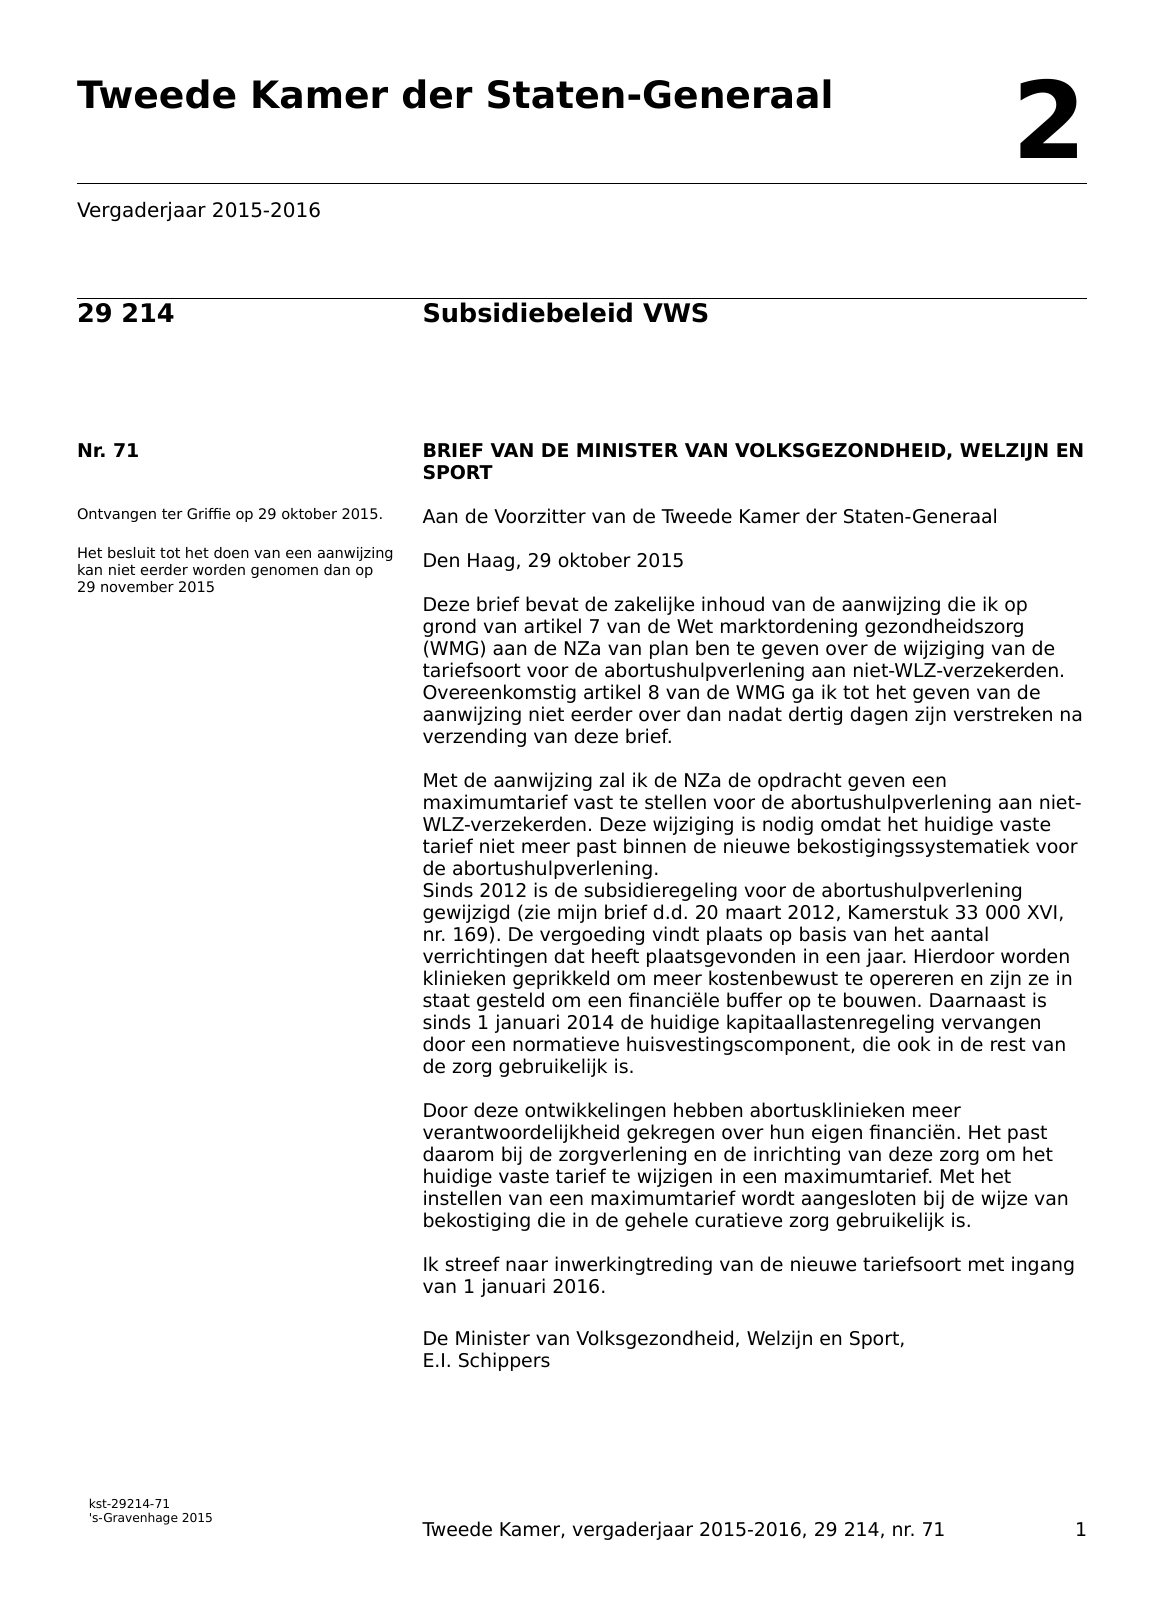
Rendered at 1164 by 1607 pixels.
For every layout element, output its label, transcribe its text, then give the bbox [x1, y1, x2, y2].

table_header 2 [886, 59, 1087, 183]
subtitle 29 214 Subsidiebeleid VWS [77, 299, 1087, 329]
text Door deze ontwikkelingen hebben abortusklinieken meer verantwoordelijkheid gekregen over hun eigen financiën. Het past daarom bij de zorgverlening en de inrichting van deze zorg om het huidige vaste tarief te wijzigen in een maximumtarief. Met het instellen van een maximumtarief wordt aangesloten bij de wijze van bekostiging die in de gehele curatieve zorg gebruikelijk is. [422, 1100, 1087, 1232]
text Het besluit tot het doen van een aanwijzing kan niet eerder worden genomen dan op 29 november 2015 [77, 545, 399, 596]
table_header Tweede Kamer der Staten-Generaal [77, 59, 886, 183]
text Deze brief bevat de zakelijke inhoud van de aanwijzing die ik op grond van artikel 7 van de Wet marktordening gezondheidszorg (WMG) aan de NZa van plan ben te geven over de wijziging van de tariefsoort voor de abortushulpverlening aan niet-WLZ-verzekerden. Overeenkomstig artikel 8 van de WMG ga ik tot het geven van de aanwijzing niet eerder over dan nadat dertig dagen zijn verstreken na verzending van deze brief. [422, 594, 1087, 748]
text Ontvangen ter Griffie op 29 oktober 2015. [77, 506, 399, 523]
text Aan de Voorzitter van de Tweede Kamer der Staten-Generaal [422, 506, 1087, 528]
text Sinds 2012 is de subsidieregeling voor de abortushulpverlening gewijzigd (zie mijn brief d.d. 20 maart 2012, Kamerstuk 33 000 XVI, nr. 169). De vergoeding vindt plaats op basis van het aantal verrichtingen dat heeft plaatsgevonden in een jaar. Hierdoor worden klinieken geprikkeld om meer kostenbewust te opereren en zijn ze in staat gesteld om een financiële buffer op te bouwen. Daarnaast is sinds 1 januari 2014 de huidige kapitaallastenregeling vervangen door een normatieve huisvestingscomponent, die ook in de rest van de zorg gebruikelijk is. [422, 880, 1087, 1078]
table_cell Vergaderjaar 2015-2016 [77, 184, 1087, 298]
text Den Haag, 29 oktober 2015 [422, 550, 1087, 572]
text Met de aanwijzing zal ik de NZa de opdracht geven een maximumtarief vast te stellen voor de abortushulpverlening aan niet-WLZ-verzekerden. Deze wijziging is nodig omdat het huidige vaste tarief niet meer past binnen de nieuwe bekostigingssystematiek voor de abortushulpverlening. [422, 770, 1087, 880]
subtitle Nr. 71 BRIEF VAN DE MINISTER VAN VOLKSGEZONDHEID, WELZIJN EN SPORT [77, 440, 1087, 484]
text [77, 523, 399, 545]
text 's-Gravenhage 2015 [88, 1511, 323, 1525]
text kst-29214-71 [88, 1497, 323, 1511]
text Ik streef naar inwerkingtreding van de nieuwe tariefsoort met ingang van 1 januari 2016. [422, 1254, 1087, 1298]
text De Minister van Volksgezondheid, Welzijn en Sport, E.I. Schippers [422, 1328, 1087, 1372]
